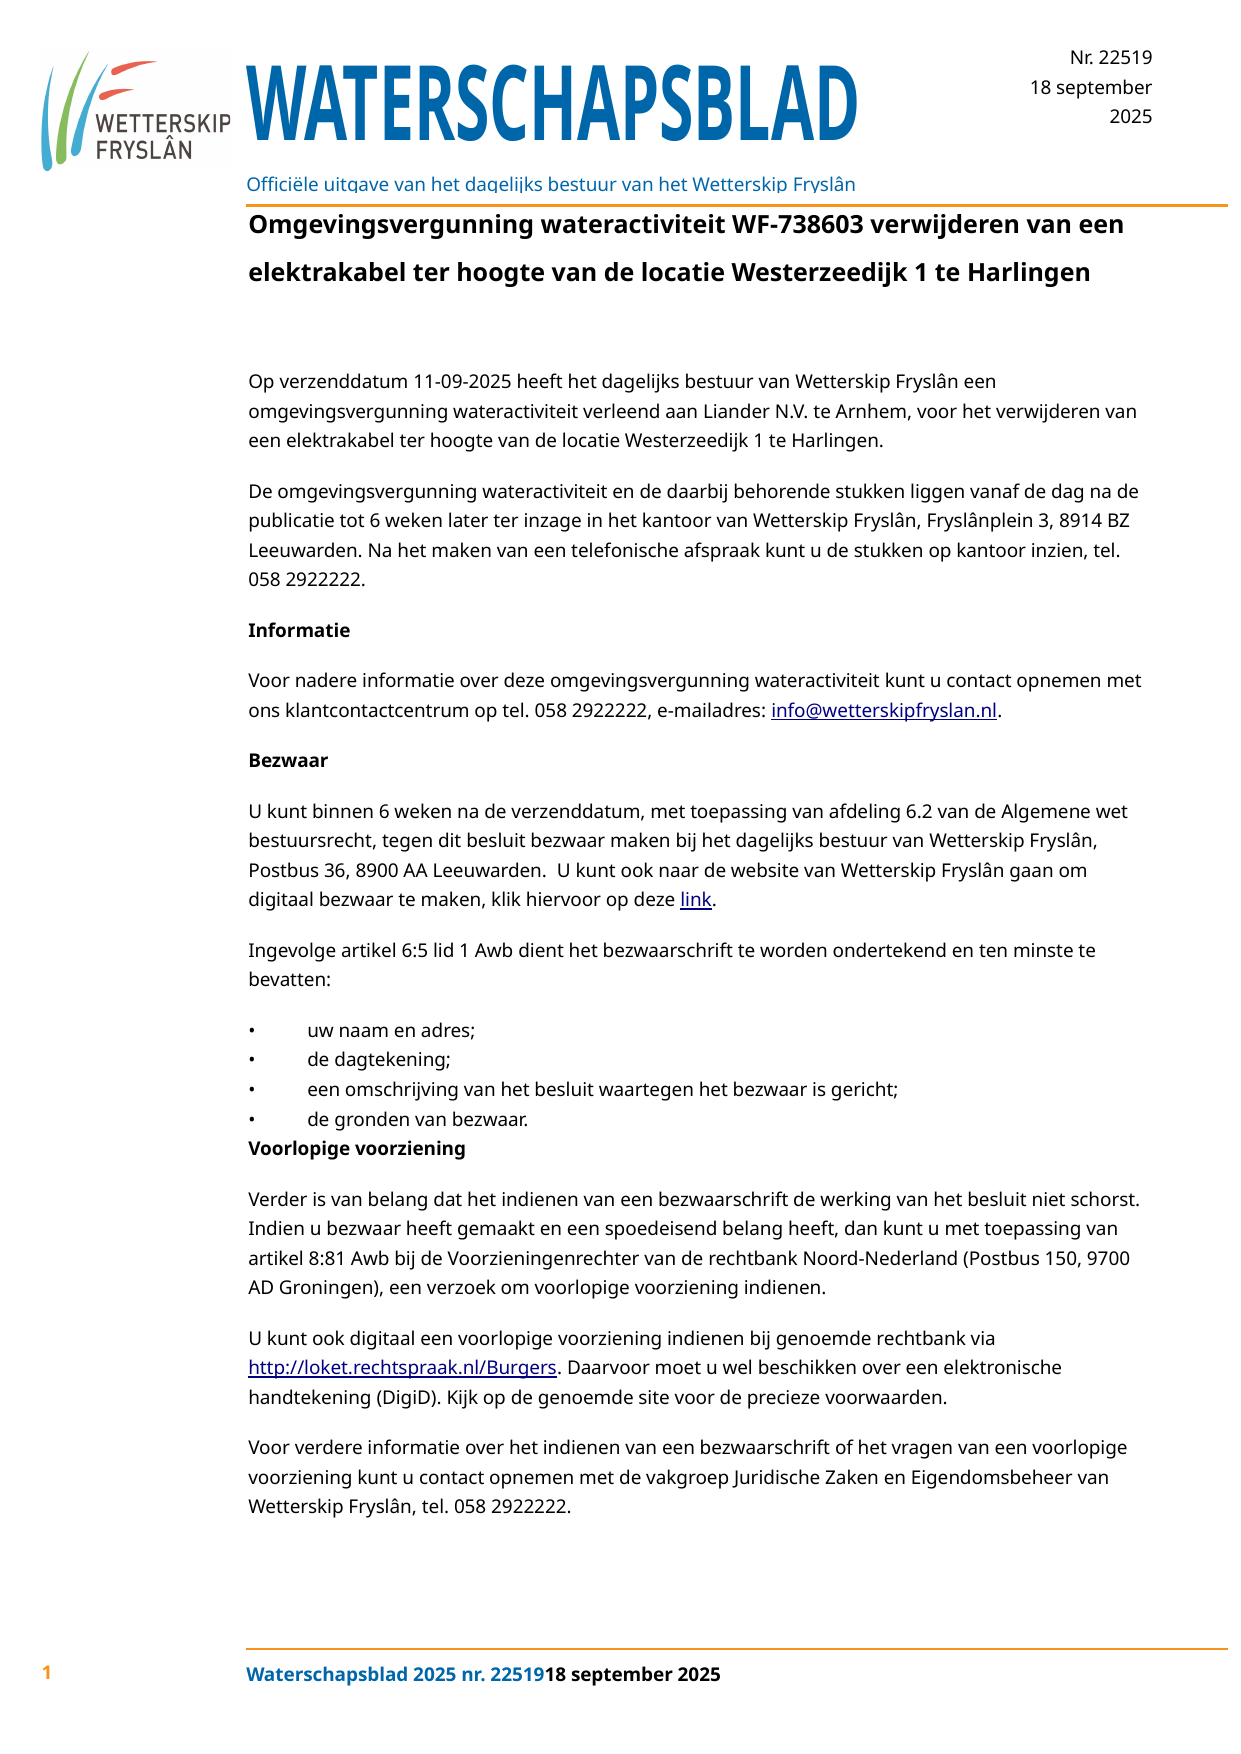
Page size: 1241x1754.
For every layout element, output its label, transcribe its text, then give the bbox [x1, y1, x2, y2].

list uw naam en adres; [248, 1017, 1152, 1043]
text Informatie [248, 617, 1152, 643]
list de dagtekening; [248, 1047, 1152, 1072]
list de gronden van bezwaar. [248, 1106, 1152, 1132]
text Op verzenddatum 11-09-2025 heeft het dagelijks bestuur van Wetterskip Fryslân een omgevingsvergunning wateractiviteit verleend aan Liander N.V. te Arnhem, voor het verwijderen van een elektrakabel ter hoogte van de locatie Westerzeedijk 1 te Harlingen. [248, 368, 1152, 453]
text De omgevingsvergunning wateractiviteit en de daarbij behorende stukken liggen vanaf de dag na de publicatie tot 6 weken later ter inzage in het kantoor van Wetterskip Fryslân, Fryslânplein 3, 8914 BZ Leeuwarden. Na het maken van een telefonische afspraak kunt u de stukken op kantoor inzien, tel. 058 2922222. [248, 478, 1152, 592]
picture [41, 47, 231, 172]
text Voorlopige voorziening [248, 1135, 1152, 1161]
text U kunt binnen 6 weken na de verzenddatum, met toepassing van afdeling 6.2 van de Algemene wet bestuursrecht, tegen dit besluit bezwaar maken bij het dagelijks bestuur van Wetterskip Fryslân, Postbus 36, 8900 AA Leeuwarden. U kunt ook naar de website van Wetterskip Fryslân gaan om digitaal bezwaar te maken, klik hiervoor op deze link. [248, 798, 1152, 912]
text Verder is van belang dat het indienen van een bezwaarschrift de werking van het besluit niet schorst. Indien u bezwaar heeft gemaakt en een spoedeisend belang heeft, dan kunt u met toepassing van artikel 8:81 Awb bij de Voorzieningenrechter van de rechtbank Noord-Nederland (Postbus 150, 9700 AD Groningen), een verzoek om voorlopige voorziening indienen. [248, 1186, 1152, 1300]
text Omgevingsvergunning wateractiviteit WF-738603 verwijderen van een elektrakabel ter hoogte van de locatie Westerzeedijk 1 te Harlingen [248, 207, 1152, 288]
text Ingevolge artikel 6:5 lid 1 Awb dient het bezwaarschrift te worden ondertekend en ten minste te bevatten: [248, 937, 1152, 992]
list een omschrijving van het besluit waartegen het bezwaar is gericht; [248, 1076, 1152, 1102]
text Voor nadere informatie over deze omgevingsvergunning wateractiviteit kunt u contact opnemen met ons klantcontactcentrum op tel. 058 2922222, e-mailadres: info@wetterskipfryslan.nl. [248, 667, 1152, 723]
text Voor verdere informatie over het indienen van een bezwaarschrift of het vragen van een voorlopige voorziening kunt u contact opnemen met de vakgroep Juridische Zaken en Eigendomsbeheer van Wetterskip Fryslân, tel. 058 2922222. [248, 1434, 1152, 1519]
text U kunt ook digitaal een voorlopige voorziening indienen bij genoemde rechtbank via http://loket.rechtspraak.nl/Burgers. Daarvoor moet u wel beschikken over een elektronische handtekening (DigiD). Kijk op de genoemde site voor de precieze voorwaarden. [248, 1325, 1152, 1410]
text Bezwaar [248, 747, 1152, 773]
